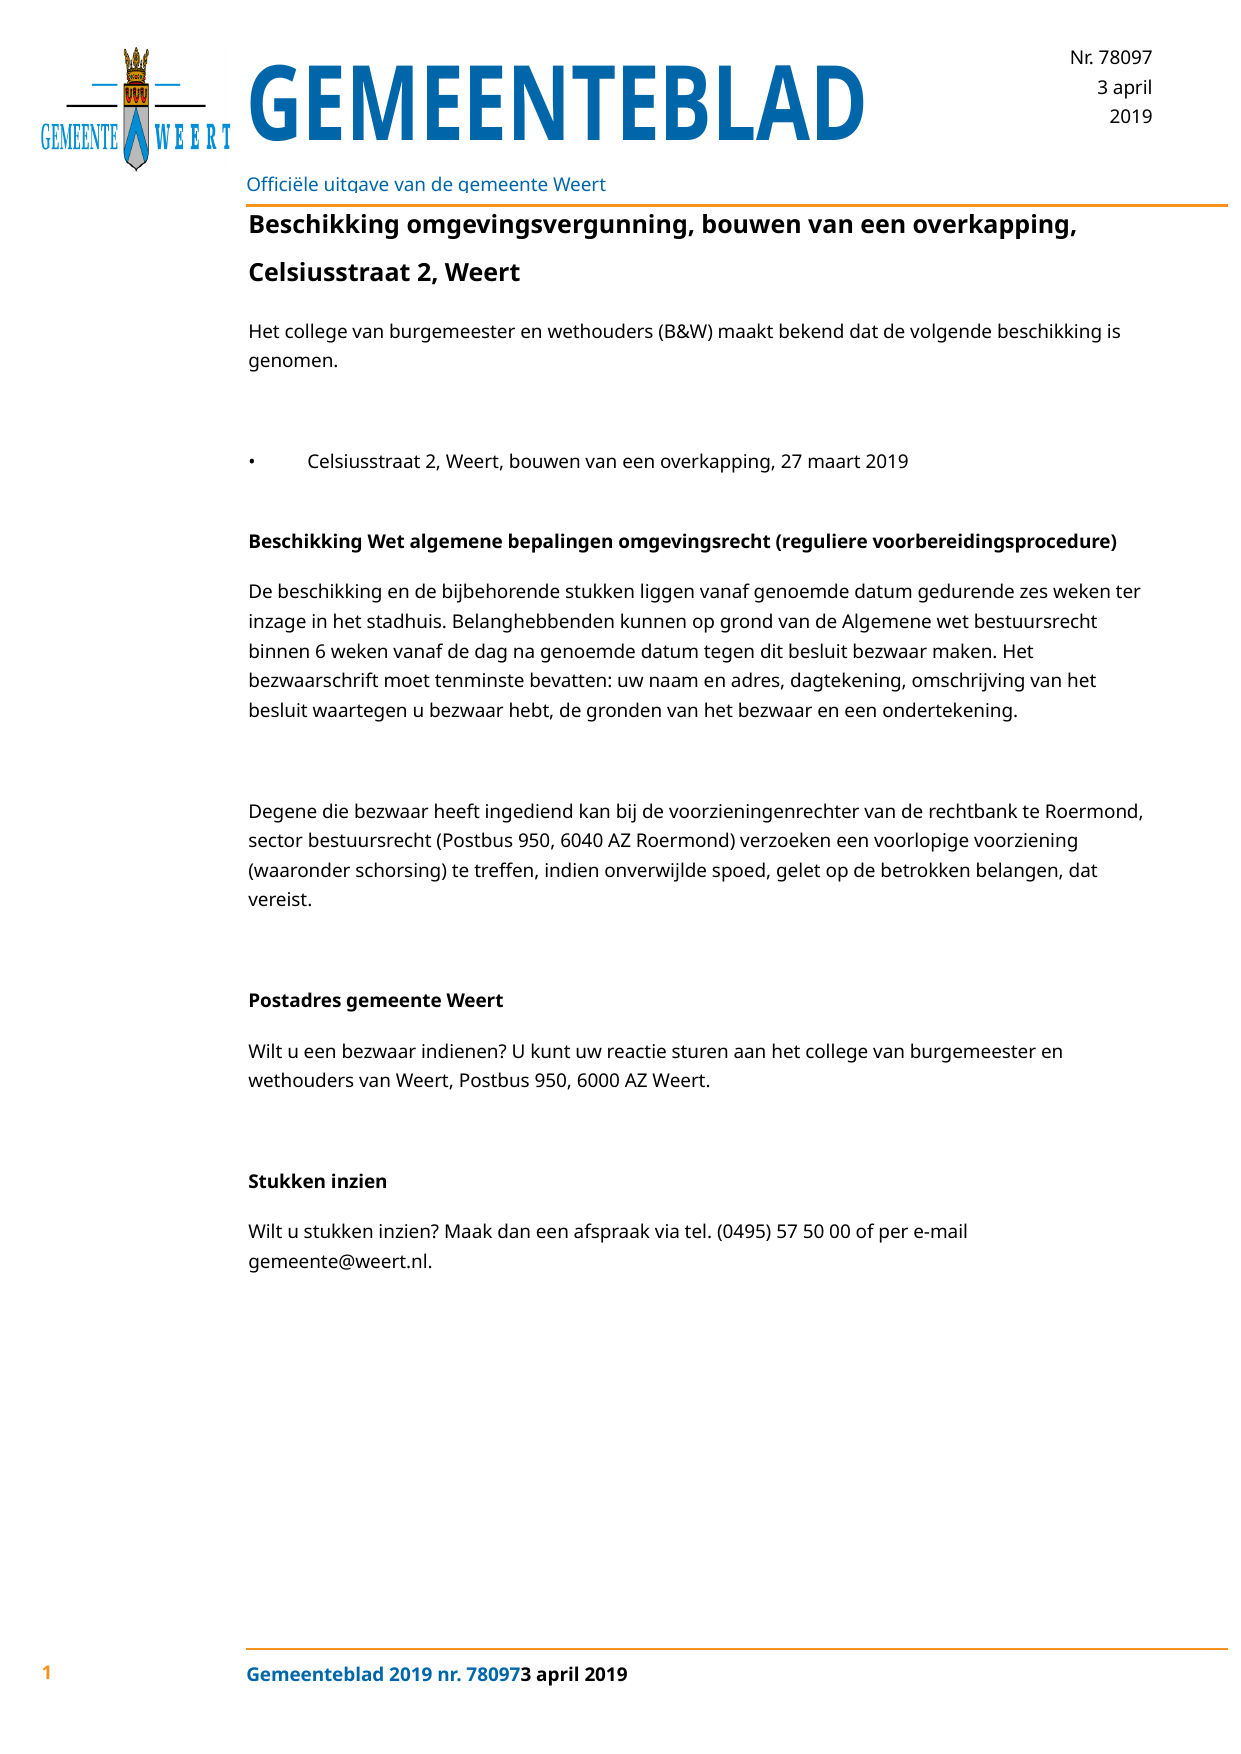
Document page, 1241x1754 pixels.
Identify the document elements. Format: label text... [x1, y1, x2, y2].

text Postadres gemeente Weert [248, 987, 1152, 1013]
picture [41, 47, 231, 172]
text Degene die bezwaar heeft ingediend kan bij de voorzieningenrechter van de rechtbank te Roermond, sector bestuursrecht (Postbus 950, 6040 AZ Roermond) verzoeken een voorlopige voorziening (waaronder schorsing) te treffen, indien onverwijlde spoed, gelet op de betrokken belangen, dat vereist. [248, 798, 1152, 912]
text Beschikking Wet algemene bepalingen omgevingsrecht (reguliere voorbereidingsprocedure) [248, 528, 1152, 554]
list Celsiusstraat 2, Weert, bouwen van een overkapping, 27 maart 2019 [248, 448, 1152, 474]
text Stukken inzien [248, 1168, 1152, 1194]
text Wilt u een bezwaar indienen? U kunt uw reactie sturen aan het college van burgemeester en wethouders van Weert, Postbus 950, 6000 AZ Weert. [248, 1038, 1152, 1093]
text Beschikking omgevingsvergunning, bouwen van een overkapping, Celsiusstraat 2, Weert [248, 207, 1152, 288]
text Wilt u stukken inzien? Maak dan een afspraak via tel. (0495) 57 50 00 of per e-mail gemeente@weert.nl. [248, 1219, 1152, 1274]
text Het college van burgemeester en wethouders (B&W) maakt bekend dat de volgende beschikking is genomen. [248, 318, 1152, 373]
text De beschikking en de bijbehorende stukken liggen vanaf genoemde datum gedurende zes weken ter inzage in het stadhuis. Belanghebbenden kunnen op grond van de Algemene wet bestuursrecht binnen 6 weken vanaf de dag na genoemde datum tegen dit besluit bezwaar maken. Het bezwaarschrift moet tenminste bevatten: uw naam en adres, dagtekening, omschrijving van het besluit waartegen u bezwaar hebt, de gronden van het bezwaar en een ondertekening. [248, 579, 1152, 723]
